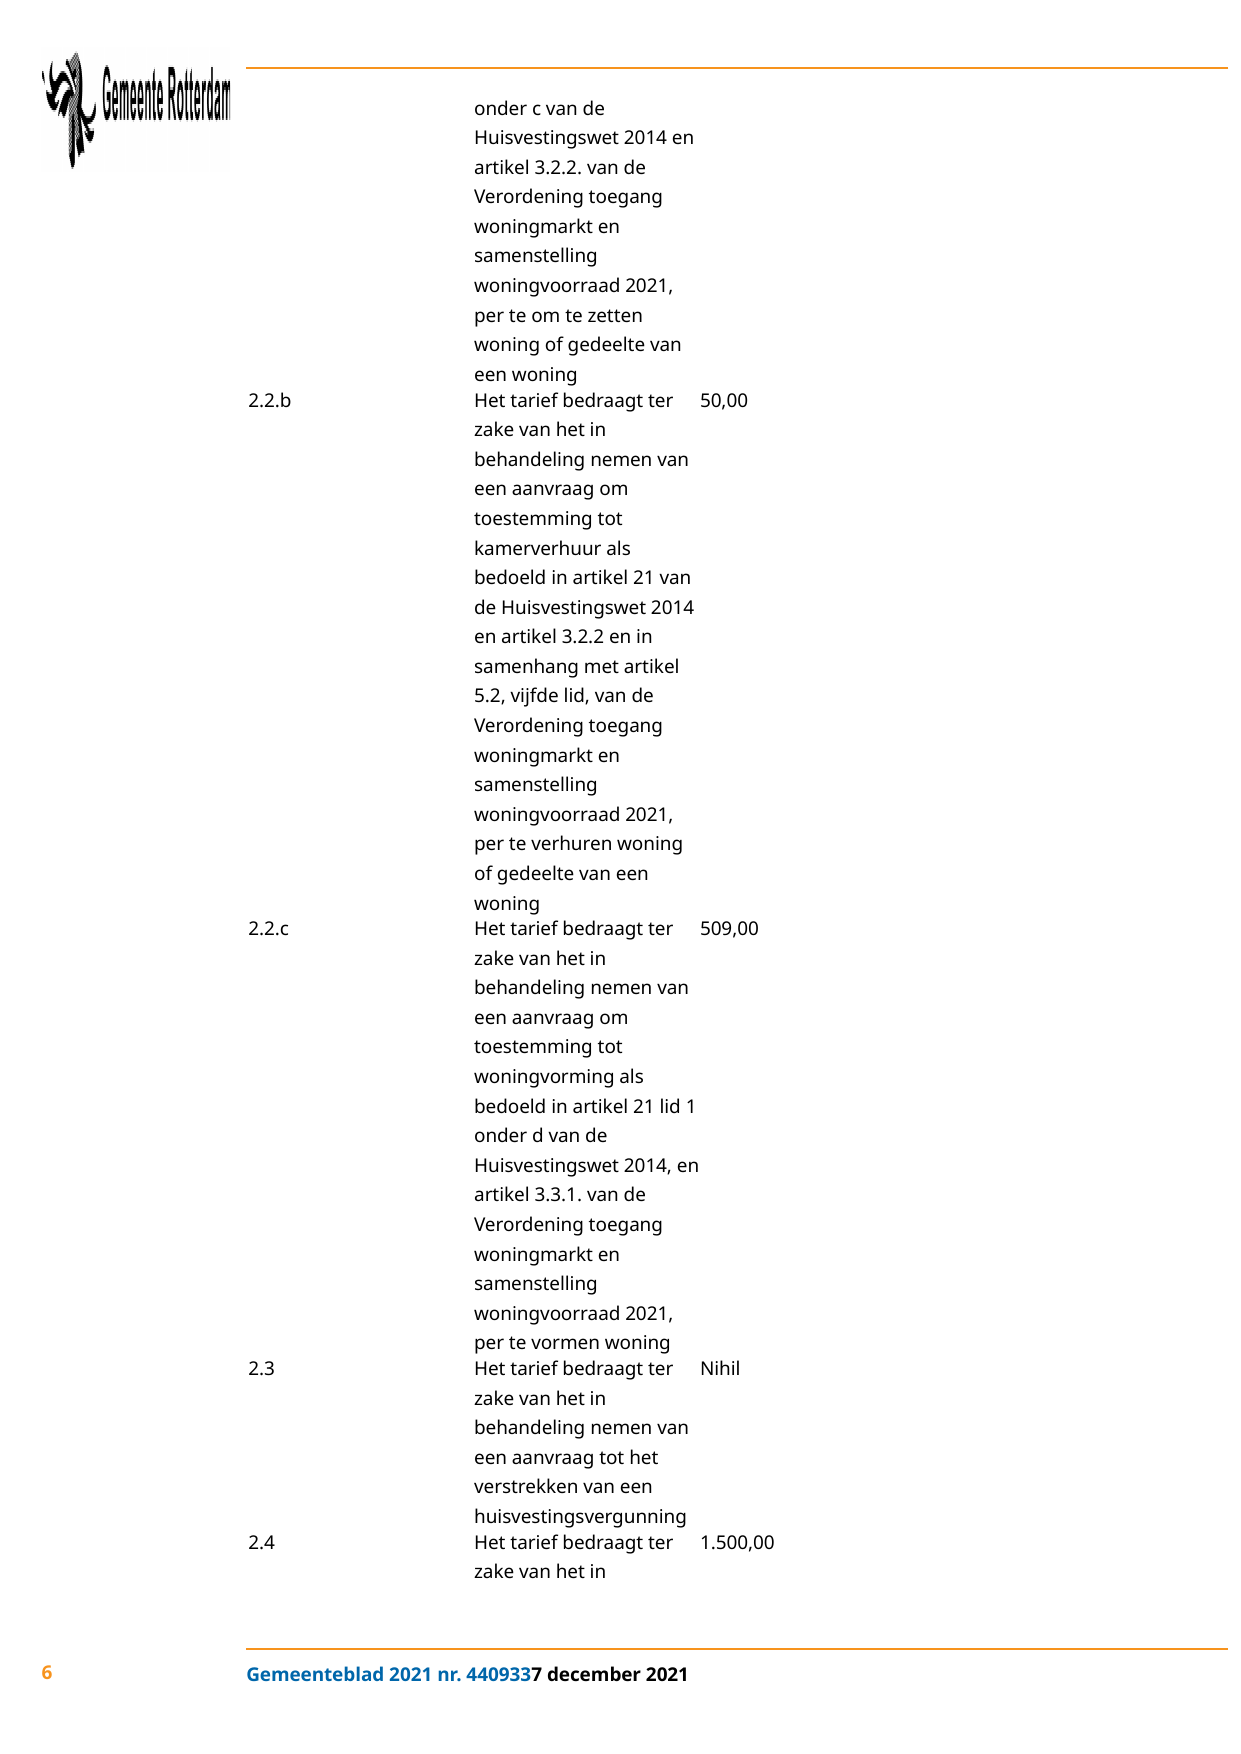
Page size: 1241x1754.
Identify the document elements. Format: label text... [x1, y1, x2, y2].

table_cell 1.500,00 [700, 1529, 926, 1584]
table_cell Het tarief bedraagt ter zake van het in behandeling nemen van een aanvraag tot het verstrekken van een huisvestingsvergunning [474, 1355, 700, 1529]
table_cell 50,00 [700, 387, 926, 915]
table_cell 2.2.b [248, 387, 474, 915]
table_cell 509,00 [700, 915, 926, 1355]
table_cell Het tarief bedraagt ter zake van het in behandeling nemen van een aanvraag om toestemming tot kamerverhuur als bedoeld in artikel 21 van de Huisvestingswet 2014 en artikel 3.2.2 en in samenhang met artikel 5.2, vijfde lid, van de Verordening toegang woningmarkt en samenstelling woningvoorraad 2021, per te verhuren woning of gedeelte van een woning [474, 387, 700, 915]
table_cell Het tarief bedraagt ter zake van het in [474, 1529, 700, 1584]
table_cell onder c van de Huisvestingswet 2014 en artikel 3.2.2. van de Verordening toegang woningmarkt en samenstelling woningvoorraad 2021, per te om te zetten woning of gedeelte van een woning [474, 95, 700, 387]
table_cell [700, 95, 926, 387]
table_cell 2.4 [248, 1529, 474, 1584]
picture [41, 47, 231, 172]
table_cell 2.3 [248, 1355, 474, 1529]
table_cell Nihil [700, 1355, 926, 1529]
table_cell Het tarief bedraagt ter zake van het in behandeling nemen van een aanvraag om toestemming tot woningvorming als bedoeld in artikel 21 lid 1 onder d van de Huisvestingswet 2014, en artikel 3.3.1. van de Verordening toegang woningmarkt en samenstelling woningvoorraad 2021, per te vormen woning [474, 915, 700, 1355]
table_cell [248, 95, 474, 387]
table_cell 2.2.c [248, 915, 474, 1355]
